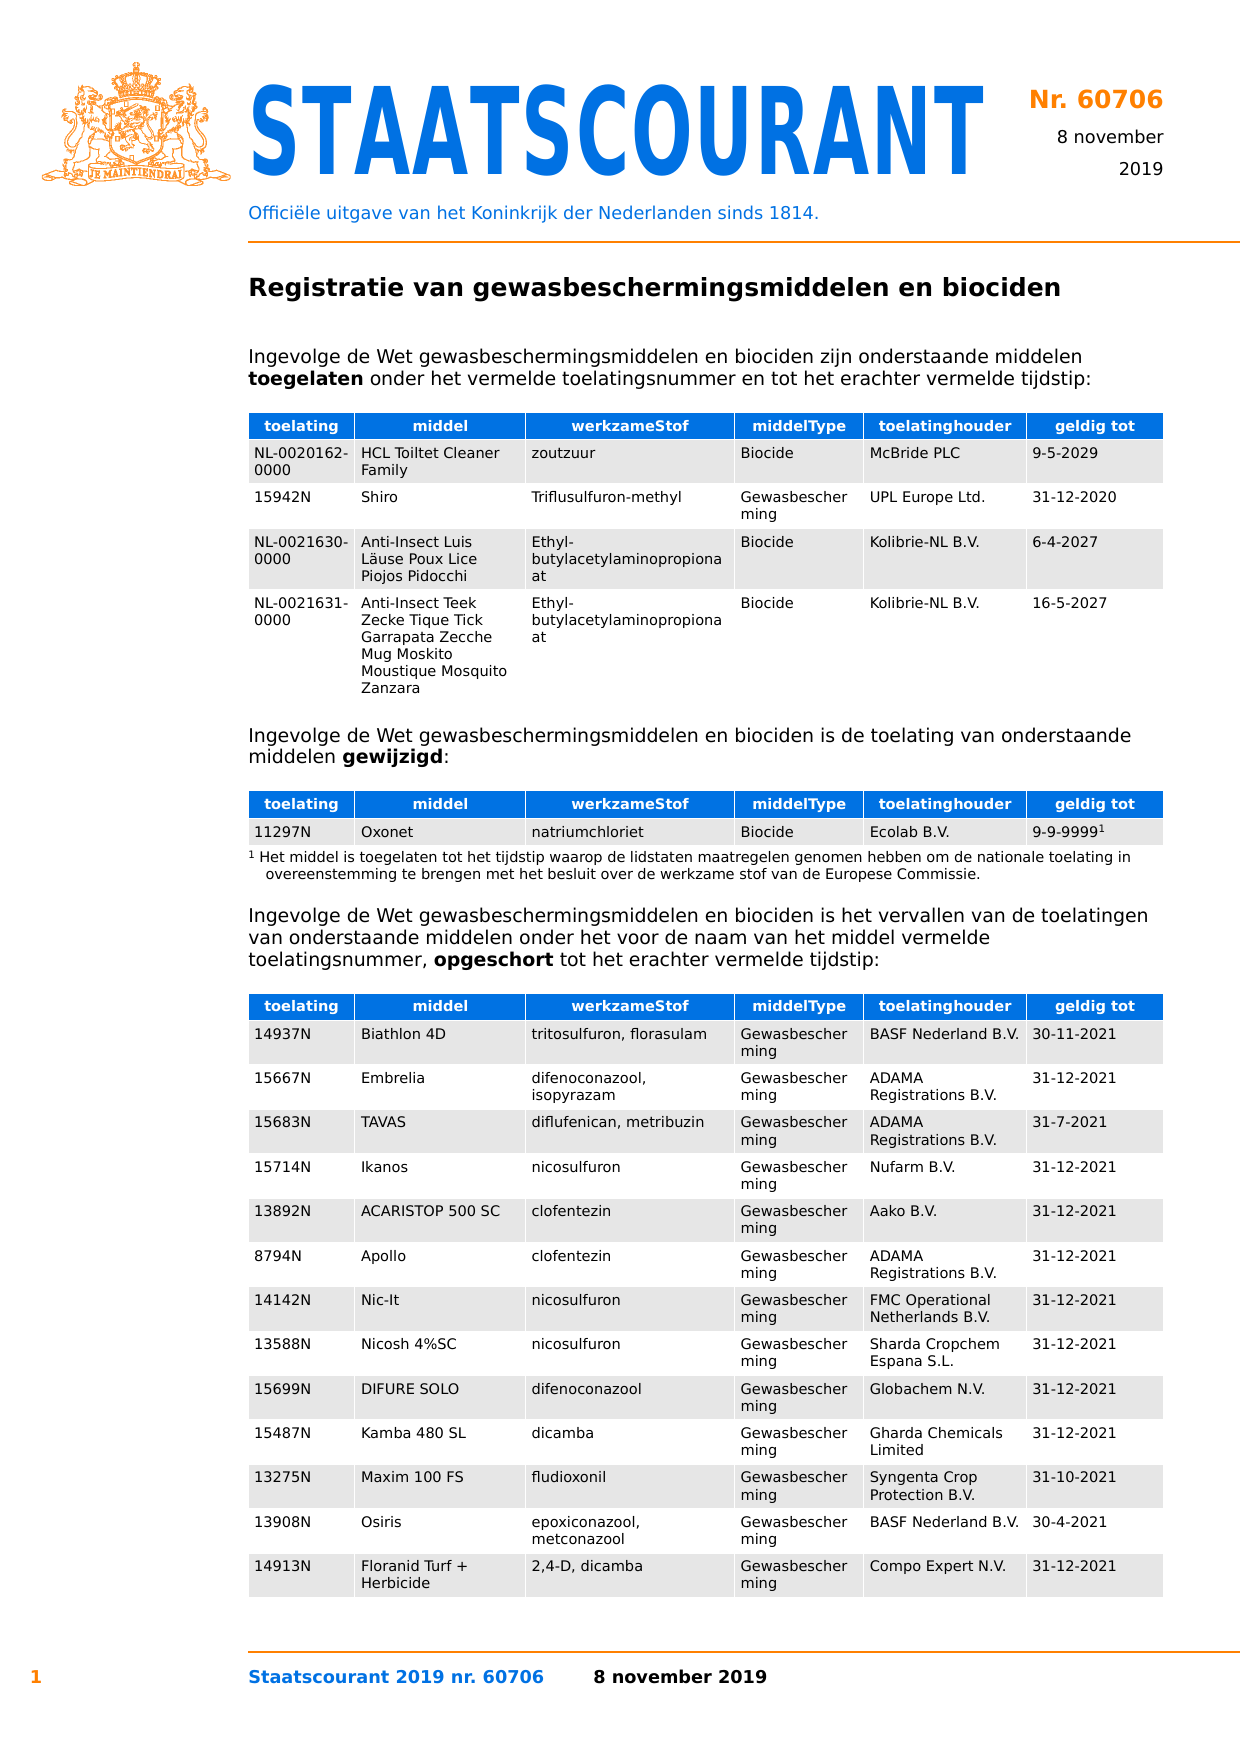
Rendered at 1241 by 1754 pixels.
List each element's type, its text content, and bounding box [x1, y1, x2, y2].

table_cell FMC Operational Netherlands B.V. [864, 1287, 1026, 1331]
table_cell Gewasbescherming [735, 1376, 863, 1419]
table_cell Kamba 480 SL [355, 1420, 525, 1464]
table_header toelatinghouder [864, 791, 1026, 818]
table_cell Gewasbescherming [735, 1110, 863, 1153]
table_cell 31-12-2021 [1027, 1420, 1163, 1464]
table_cell Gewasbescherming [735, 1332, 863, 1375]
table_header middel [355, 994, 525, 1020]
table_cell 9-9-99991 [1027, 819, 1163, 845]
text Ingevolge de Wet gewasbeschermingsmiddelen en biociden zijn onderstaande middelen toegelaten onder het vermelde toelatingsnummer en tot het erachter vermelde tijdstip: [248, 346, 1163, 390]
table_cell Nicosh 4%SC [355, 1332, 525, 1375]
table_cell Apollo [355, 1243, 525, 1286]
table_cell diflufenican, metribuzin [526, 1110, 734, 1153]
table_header STAATSCOURANT [248, 62, 998, 203]
table_cell Gewasbescherming [735, 1287, 863, 1331]
table_cell 14937N [249, 1021, 354, 1064]
table_cell clofentezin [526, 1243, 734, 1286]
table_cell fludioxonil [526, 1465, 734, 1508]
table_cell Compo Expert N.V. [864, 1554, 1026, 1597]
table_cell 30-11-2021 [1027, 1021, 1163, 1064]
table_cell 15714N [249, 1154, 354, 1197]
table_cell DIFURE SOLO [355, 1376, 525, 1419]
table_cell Oxonet [355, 819, 525, 845]
table_cell 31-10-2021 [1027, 1465, 1163, 1508]
table_cell epoxiconazool, metconazool [526, 1509, 734, 1552]
table_cell Biocide [735, 440, 863, 483]
table_cell Gewasbescherming [735, 1465, 863, 1508]
table_cell NL-0020162-0000 [249, 440, 354, 483]
table_cell 16-5-2027 [1027, 590, 1163, 702]
table_header geldig tot [1027, 994, 1163, 1020]
table_cell BASF Nederland B.V. [864, 1021, 1026, 1064]
table_cell Syngenta Crop Protection B.V. [864, 1465, 1026, 1508]
table_cell 31-12-2021 [1027, 1199, 1163, 1242]
table_cell Biocide [735, 819, 863, 845]
table_cell TAVAS [355, 1110, 525, 1153]
subtitle Registratie van gewasbeschermingsmiddelen en biociden [248, 273, 1163, 302]
table_cell 15683N [249, 1110, 354, 1153]
table_cell 31-7-2021 [1027, 1110, 1163, 1153]
table_cell 2019 [998, 153, 1240, 203]
table_cell ADAMA Registrations B.V. [864, 1065, 1026, 1109]
table_cell Biathlon 4D [355, 1021, 525, 1064]
table_cell clofentezin [526, 1199, 734, 1242]
table_cell Shiro [355, 485, 525, 528]
table_cell 13588N [249, 1332, 354, 1375]
table_cell BASF Nederland B.V. [864, 1509, 1026, 1552]
table_cell 8 november [998, 121, 1240, 153]
table_cell Biocide [735, 590, 863, 702]
table_cell Nic-It [355, 1287, 525, 1331]
table_cell Ecolab B.V. [864, 819, 1026, 845]
table_cell ACARISTOP 500 SC [355, 1199, 525, 1242]
table_header werkzameStof [526, 413, 734, 439]
table_cell ADAMA Registrations B.V. [864, 1110, 1026, 1153]
table_cell 1 Het middel is toegelaten tot het tijdstip waarop de lidstaten maatregelen genomen hebben om de nationale toelating in overeenstemming te brengen met het besluit over de werkzame stof van de Europese Commissie. [248, 846, 1163, 883]
table_cell difenoconazool, isopyrazam [526, 1065, 734, 1109]
table_cell natriumchloriet [526, 819, 734, 845]
table_header toelatinghouder [864, 413, 1026, 439]
table_header middelType [735, 994, 863, 1020]
table_cell ADAMA Registrations B.V. [864, 1243, 1026, 1286]
table_cell zoutzuur [526, 440, 734, 483]
table_cell 31-12-2021 [1027, 1065, 1163, 1109]
picture [41, 62, 231, 186]
table_cell Officiële uitgave van het Koninkrijk der Nederlanden sinds 1814. [248, 203, 1240, 241]
table_cell NL-0021631-0000 [249, 590, 354, 702]
table_cell Floranid Turf + Herbicide [355, 1554, 525, 1597]
table_cell Gewasbescherming [735, 1554, 863, 1597]
table_cell tritosulfuron, florasulam [526, 1021, 734, 1064]
text Ingevolge de Wet gewasbeschermingsmiddelen en biociden is het vervallen van de toelatingen van onderstaande middelen onder het voor de naam van het middel vermelde toelatingsnummer, opgeschort tot het erachter vermelde tijdstip: [248, 905, 1163, 971]
table_cell Gewasbescherming [735, 1420, 863, 1464]
table_cell 14142N [249, 1287, 354, 1331]
table_cell Gewasbescherming [735, 1199, 863, 1242]
table_cell 13892N [249, 1199, 354, 1242]
table_header [25, 62, 248, 241]
table_cell nicosulfuron [526, 1287, 734, 1331]
table_cell HCL Toiltet Cleaner Family [355, 440, 525, 483]
table_cell 31-12-2021 [1027, 1554, 1163, 1597]
table_cell 31-12-2021 [1027, 1243, 1163, 1286]
table_cell Gewasbescherming [735, 1065, 863, 1109]
table_cell Ethyl-butylacetylaminopropionaat [526, 529, 734, 589]
table_cell 31-12-2021 [1027, 1287, 1163, 1331]
table_cell McBride PLC [864, 440, 1026, 483]
table_cell 15942N [249, 485, 354, 528]
table_cell Ikanos [355, 1154, 525, 1197]
table_header middel [355, 791, 525, 818]
table_cell Kolibrie-NL B.V. [864, 529, 1026, 589]
table_header toelating [249, 994, 354, 1020]
table_cell 31-12-2020 [1027, 485, 1163, 528]
table_cell Gewasbescherming [735, 1509, 863, 1552]
table_header geldig tot [1027, 791, 1163, 818]
table_header middelType [735, 791, 863, 818]
table_cell 13275N [249, 1465, 354, 1508]
table_cell difenoconazool [526, 1376, 734, 1419]
table_cell 31-12-2021 [1027, 1332, 1163, 1375]
table_cell Anti-Insect Teek Zecke Tique Tick Garrapata Zecche Mug Moskito Moustique Mosquito Zanzara [355, 590, 525, 702]
table_cell 8794N [249, 1243, 354, 1286]
table_cell 13908N [249, 1509, 354, 1552]
table_cell 31-12-2021 [1027, 1154, 1163, 1197]
table_cell 30-4-2021 [1027, 1509, 1163, 1552]
table_header toelating [249, 413, 354, 439]
table_cell Globachem N.V. [864, 1376, 1026, 1419]
text Ingevolge de Wet gewasbeschermingsmiddelen en biociden is de toelating van onderstaande middelen gewijzigd: [248, 724, 1163, 768]
table_header toelatinghouder [864, 994, 1026, 1020]
table_header werkzameStof [526, 791, 734, 818]
table_cell 15667N [249, 1065, 354, 1109]
table_header Nr. 60706 [998, 62, 1240, 121]
table_header werkzameStof [526, 994, 734, 1020]
table_cell Osiris [355, 1509, 525, 1552]
table_cell Embrelia [355, 1065, 525, 1109]
table_cell nicosulfuron [526, 1154, 734, 1197]
table_cell 14913N [249, 1554, 354, 1597]
table_cell Ethyl-butylacetylaminopropionaat [526, 590, 734, 702]
table_cell 31-12-2021 [1027, 1376, 1163, 1419]
table_cell Gharda Chemicals Limited [864, 1420, 1026, 1464]
table_cell Sharda Cropchem Espana S.L. [864, 1332, 1026, 1375]
table_header middel [355, 413, 525, 439]
table_cell Anti-Insect Luis Läuse Poux Lice Piojos Pidocchi [355, 529, 525, 589]
table_cell Maxim 100 FS [355, 1465, 525, 1508]
table_cell dicamba [526, 1420, 734, 1464]
table_cell Gewasbescherming [735, 1243, 863, 1286]
table_cell 11297N [249, 819, 354, 845]
table_cell 6-4-2027 [1027, 529, 1163, 589]
table_cell Aako B.V. [864, 1199, 1026, 1242]
table_cell NL-0021630-0000 [249, 529, 354, 589]
table_header toelating [249, 791, 354, 818]
table_cell Gewasbescherming [735, 1021, 863, 1064]
table_cell Triflusulfuron-methyl [526, 485, 734, 528]
table_cell 2,4-D, dicamba [526, 1554, 734, 1597]
table_cell UPL Europe Ltd. [864, 485, 1026, 528]
table_cell 9-5-2029 [1027, 440, 1163, 483]
table_cell Gewasbescherming [735, 1154, 863, 1197]
table_header middelType [735, 413, 863, 439]
table_cell Kolibrie-NL B.V. [864, 590, 1026, 702]
table_cell Biocide [735, 529, 863, 589]
table_header geldig tot [1027, 413, 1163, 439]
table_cell Nufarm B.V. [864, 1154, 1026, 1197]
table_cell Gewasbescherming [735, 485, 863, 528]
table_cell nicosulfuron [526, 1332, 734, 1375]
table_cell 15699N [249, 1376, 354, 1419]
table_cell 15487N [249, 1420, 354, 1464]
